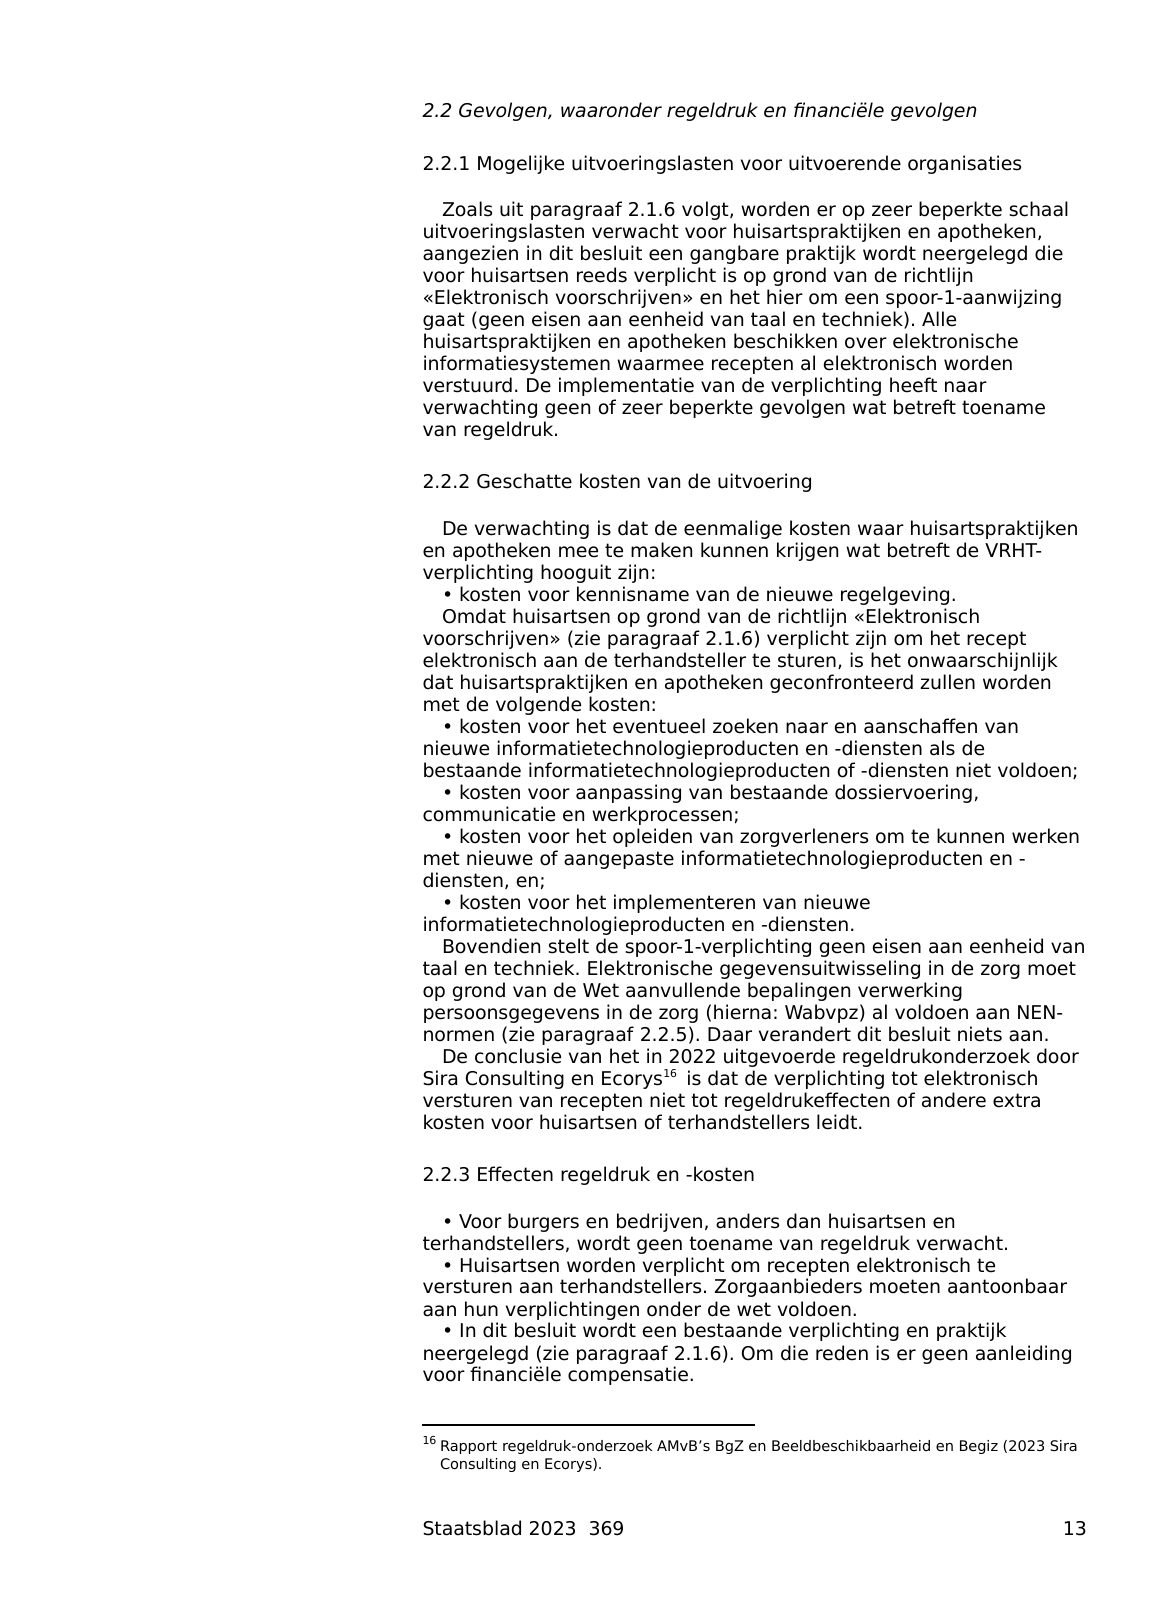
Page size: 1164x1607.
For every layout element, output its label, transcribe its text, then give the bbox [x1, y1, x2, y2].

text De verwachting is dat de eenmalige kosten waar huisartspraktijken en apotheken mee te maken kunnen krijgen wat betreft de VRHT-verplichting hooguit zijn: [422, 518, 1087, 584]
text Rapport regeldruk-onderzoek AMvB’s BgZ en Beeldbeschikbaarheid en Begiz (2023 Sira Consulting en Ecorys). [422, 1434, 1087, 1473]
text • In dit besluit wordt een bestaande verplichting en praktijk neergelegd (zie paragraaf 2.1.6). Om die reden is er geen aanleiding voor financiële compensatie. [422, 1320, 1087, 1386]
subtitle 2.2.2 Geschatte kosten van de uitvoering [422, 471, 1087, 493]
text • kosten voor het implementeren van nieuwe informatietechnologieproducten en -diensten. [422, 892, 1087, 936]
text • kosten voor kennisname van de nieuwe regelgeving. [422, 584, 1087, 606]
subtitle 2.2.3 Effecten regeldruk en -kosten [422, 1163, 1087, 1186]
text De conclusie van het in 2022 uitgevoerde regeldrukonderzoek door Sira Consulting en Ecorys is dat de verplichting tot elektronisch versturen van recepten niet tot regeldrukeffecten of andere extra kosten voor huisartsen of terhandstellers leidt. [422, 1046, 1087, 1133]
text • Voor burgers en bedrijven, anders dan huisartsen en terhandstellers, wordt geen toename van regeldruk verwacht. [422, 1211, 1087, 1254]
text • kosten voor het eventueel zoeken naar en aanschaffen van nieuwe informatietechnologieproducten en -diensten als de bestaande informatietechnologieproducten of -diensten niet voldoen; [422, 716, 1087, 782]
text Bovendien stelt de spoor-1-verplichting geen eisen aan eenheid van taal en techniek. Elektronische gegevensuitwisseling in de zorg moet op grond van de Wet aanvullende bepalingen verwerking persoonsgegevens in de zorg (hierna: Wabvpz) al voldoen aan NEN-normen (zie paragraaf 2.2.5). Daar verandert dit besluit niets aan. [422, 936, 1087, 1046]
text • Huisartsen worden verplicht om recepten elektronisch te versturen aan terhandstellers. Zorgaanbieders moeten aantoonbaar aan hun verplichtingen onder de wet voldoen. [422, 1254, 1087, 1320]
text • kosten voor het opleiden van zorgverleners om te kunnen werken met nieuwe of aangepaste informatietechnologieproducten en -diensten, en; [422, 826, 1087, 892]
text Omdat huisartsen op grond van de richtlijn «Elektronisch voorschrijven» (zie paragraaf 2.1.6) verplicht zijn om het recept elektronisch aan de terhandsteller te sturen, is het onwaarschijnlijk dat huisartspraktijken en apotheken geconfronteerd zullen worden met de volgende kosten: [422, 606, 1087, 716]
subtitle 2.2.1 Mogelijke uitvoeringslasten voor uitvoerende organisaties [422, 152, 1087, 174]
text • kosten voor aanpassing van bestaande dossiervoering, communicatie en werkprocessen; [422, 782, 1087, 826]
subtitle 2.2 Gevolgen, waaronder regeldruk en financiële gevolgen [422, 100, 1087, 122]
text Zoals uit paragraaf 2.1.6 volgt, worden er op zeer beperkte schaal uitvoeringslasten verwacht voor huisartspraktijken en apotheken, aangezien in dit besluit een gangbare praktijk wordt neergelegd die voor huisartsen reeds verplicht is op grond van de richtlijn «Elektronisch voorschrijven» en het hier om een spoor-1-aanwijzing gaat (geen eisen aan eenheid van taal en techniek). Alle huisartspraktijken en apotheken beschikken over elektronische informatiesystemen waarmee recepten al elektronisch worden verstuurd. De implementatie van de verplichting heeft naar verwachting geen of zeer beperkte gevolgen wat betreft toename van regeldruk. [422, 199, 1087, 441]
